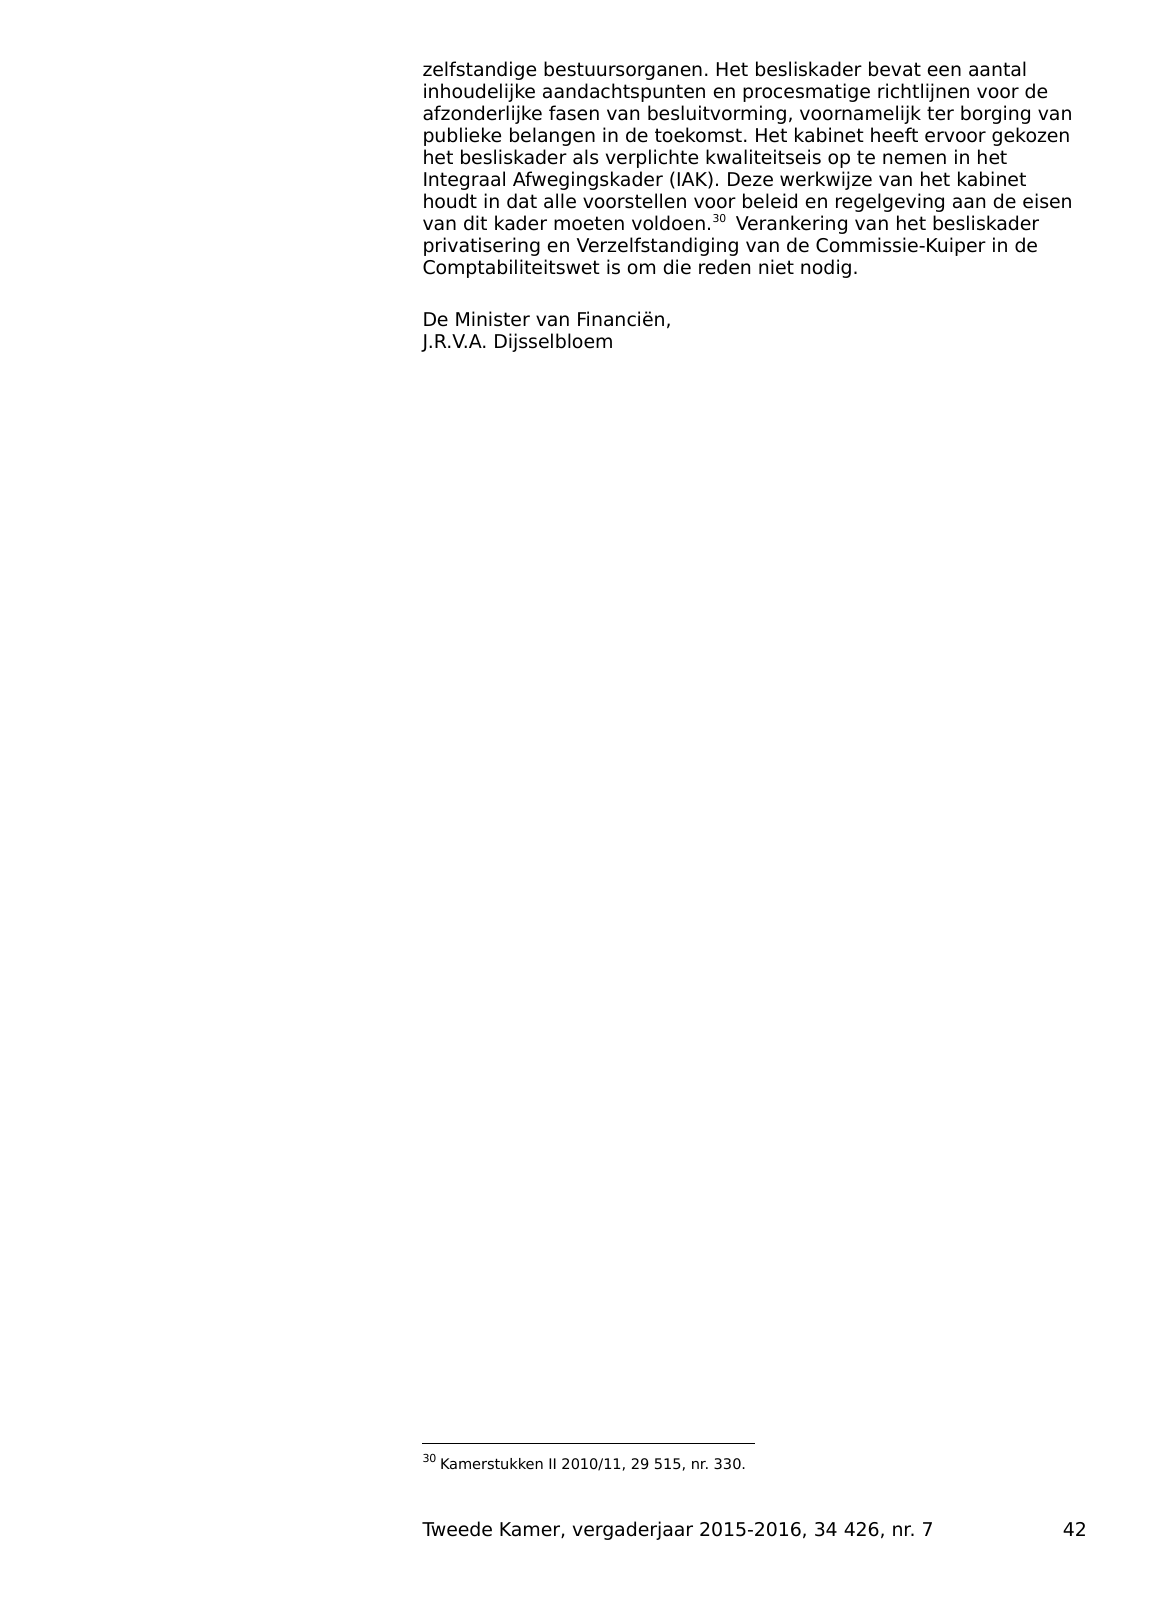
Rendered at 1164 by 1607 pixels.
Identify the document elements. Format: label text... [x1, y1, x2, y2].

text zelfstandige bestuursorganen. Het besliskader bevat een aantal inhoudelijke aandachtspunten en procesmatige richtlijnen voor de afzonderlijke fasen van besluitvorming, voornamelijk ter borging van publieke belangen in de toekomst. Het kabinet heeft ervoor gekozen het besliskader als verplichte kwaliteitseis op te nemen in het Integraal Afwegingskader (IAK). Deze werkwijze van het kabinet houdt in dat alle voorstellen voor beleid en regelgeving aan de eisen van dit kader moeten voldoen. Verankering van het besliskader privatisering en Verzelfstandiging van de Commissie-Kuiper in de Comptabiliteitswet is om die reden niet nodig. [422, 59, 1087, 279]
text Kamerstukken II 2010/11, 29 515, nr. 330. [422, 1452, 1087, 1474]
text De Minister van Financiën, J.R.V.A. Dijsselbloem [422, 309, 1087, 353]
